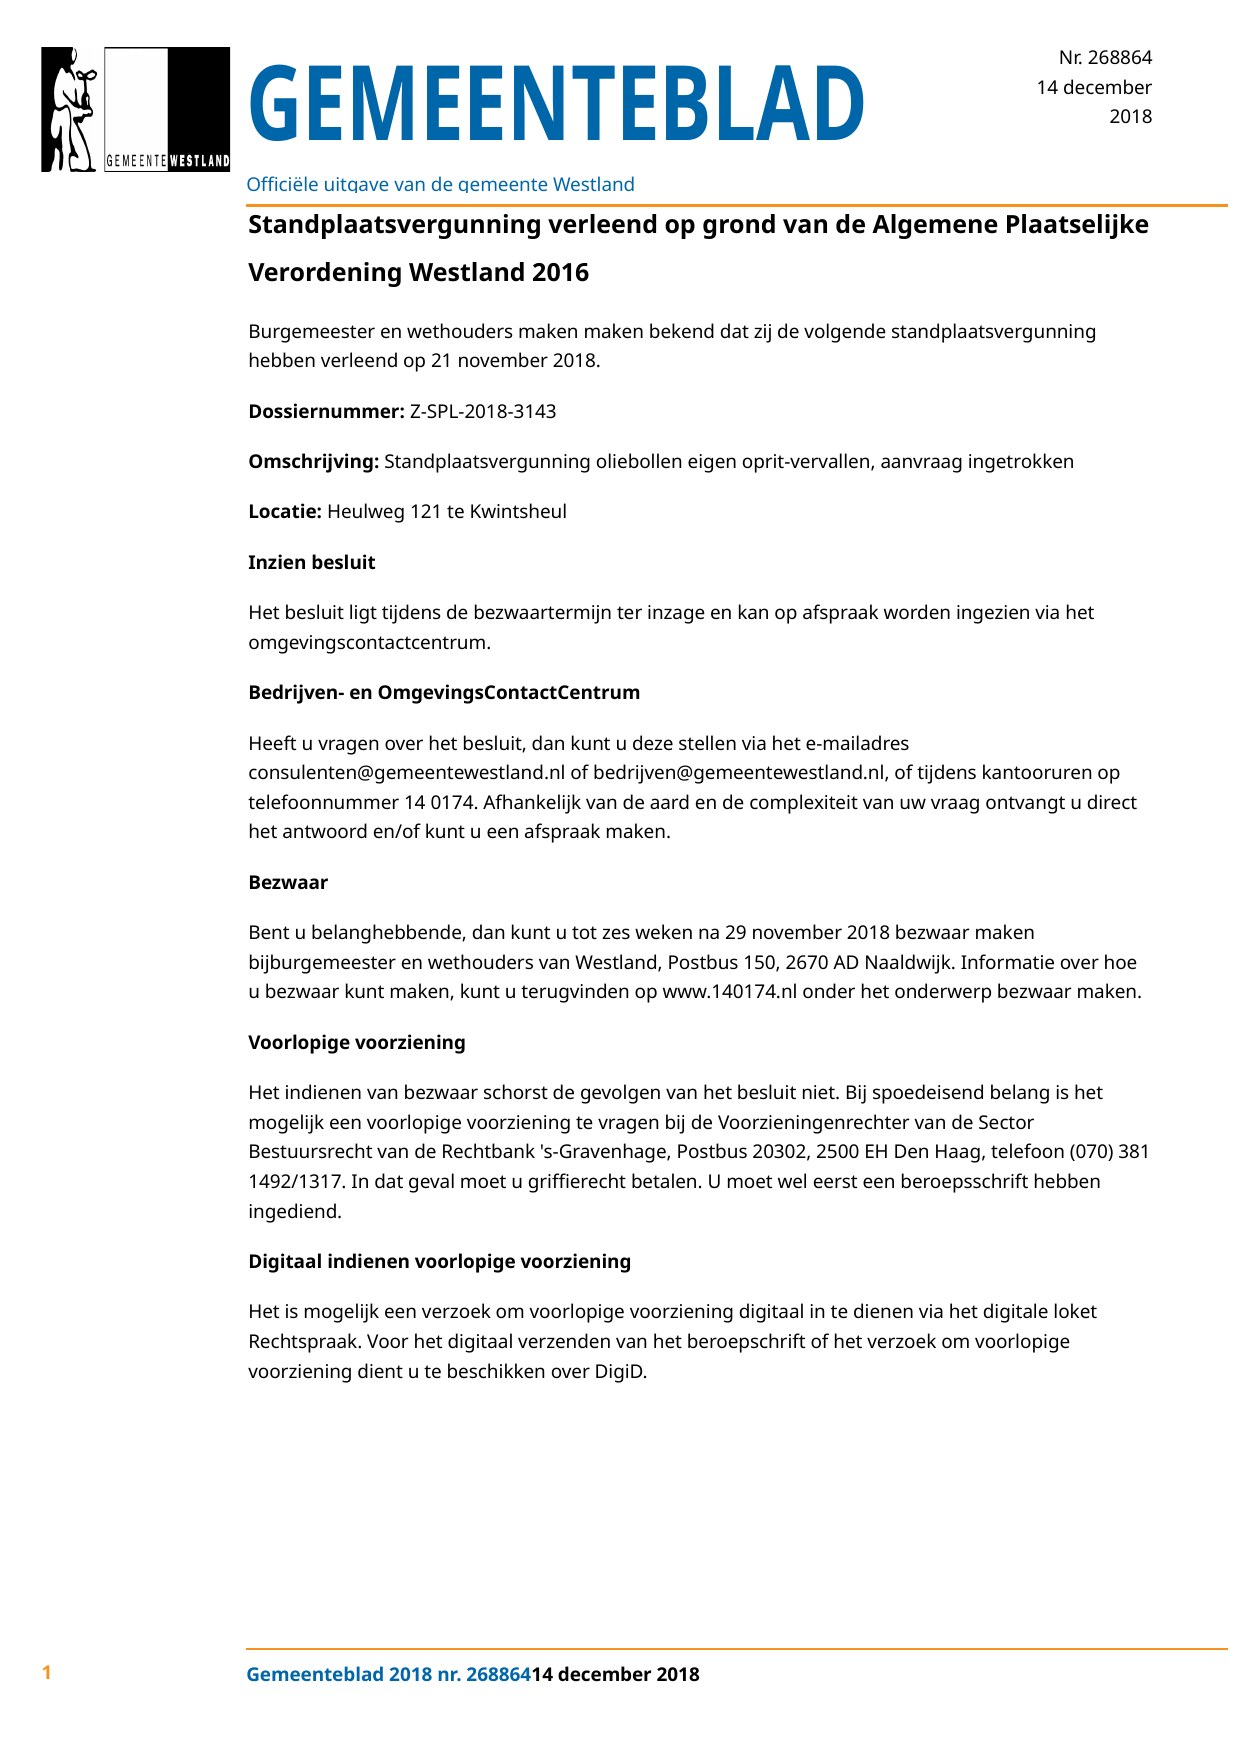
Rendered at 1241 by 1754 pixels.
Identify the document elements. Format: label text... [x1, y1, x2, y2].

text Bedrijven- en OmgevingsContactCentrum [248, 679, 1152, 705]
text Voorlopige voorziening [248, 1029, 1152, 1055]
text Digitaal indienen voorlopige voorziening [248, 1248, 1152, 1274]
text Heeft u vragen over het besluit, dan kunt u deze stellen via het e-mailadres consulenten@gemeentewestland.nl of bedrijven@gemeentewestland.nl, of tijdens kantooruren op telefoonnummer 14 0174. Afhankelijk van de aard en de complexiteit van uw vraag ontvangt u direct het antwoord en/of kunt u een afspraak maken. [248, 730, 1152, 844]
text Standplaatsvergunning verleend op grond van de Algemene Plaatselijke Verordening Westland 2016 [248, 207, 1152, 288]
text Locatie: Heulweg 121 te Kwintsheul [248, 499, 1152, 524]
text Dossiernummer: Z-SPL-2018-3143 [248, 398, 1152, 424]
text Het is mogelijk een verzoek om voorlopige voorziening digitaal in te dienen via het digitale loket Rechtspraak. Voor het digitaal verzenden van het beroepschrift of het verzoek om voorlopige voorziening dient u te beschikken over DigiD. [248, 1299, 1152, 1384]
text Bent u belanghebbende, dan kunt u tot zes weken na 29 november 2018 bezwaar maken bijburgemeester en wethouders van Westland, Postbus 150, 2670 AD Naaldwijk. Informatie over hoe u bezwaar kunt maken, kunt u terugvinden op www.140174.nl onder het onderwerp bezwaar maken. [248, 919, 1152, 1004]
text Het besluit ligt tijdens de bezwaartermijn ter inzage en kan op afspraak worden ingezien via het omgevingscontactcentrum. [248, 599, 1152, 655]
text Het indienen van bezwaar schorst de gevolgen van het besluit niet. Bij spoedeisend belang is het mogelijk een voorlopige voorziening te vragen bij de Voorzieningenrechter van de Sector Bestuursrecht van de Rechtbank 's-Gravenhage, Postbus 20302, 2500 EH Den Haag, telefoon (070) 381 1492/1317. In dat geval moet u griffierecht betalen. U moet wel eerst een beroepsschrift hebben ingediend. [248, 1079, 1152, 1224]
text Bezwaar [248, 869, 1152, 895]
text Burgemeester en wethouders maken maken bekend dat zij de volgende standplaatsvergunning hebben verleend op 21 november 2018. [248, 318, 1152, 373]
text Omschrijving: Standplaatsvergunning oliebollen eigen oprit-vervallen, aanvraag ingetrokken [248, 448, 1152, 474]
text Inzien besluit [248, 549, 1152, 575]
picture [41, 47, 231, 172]
